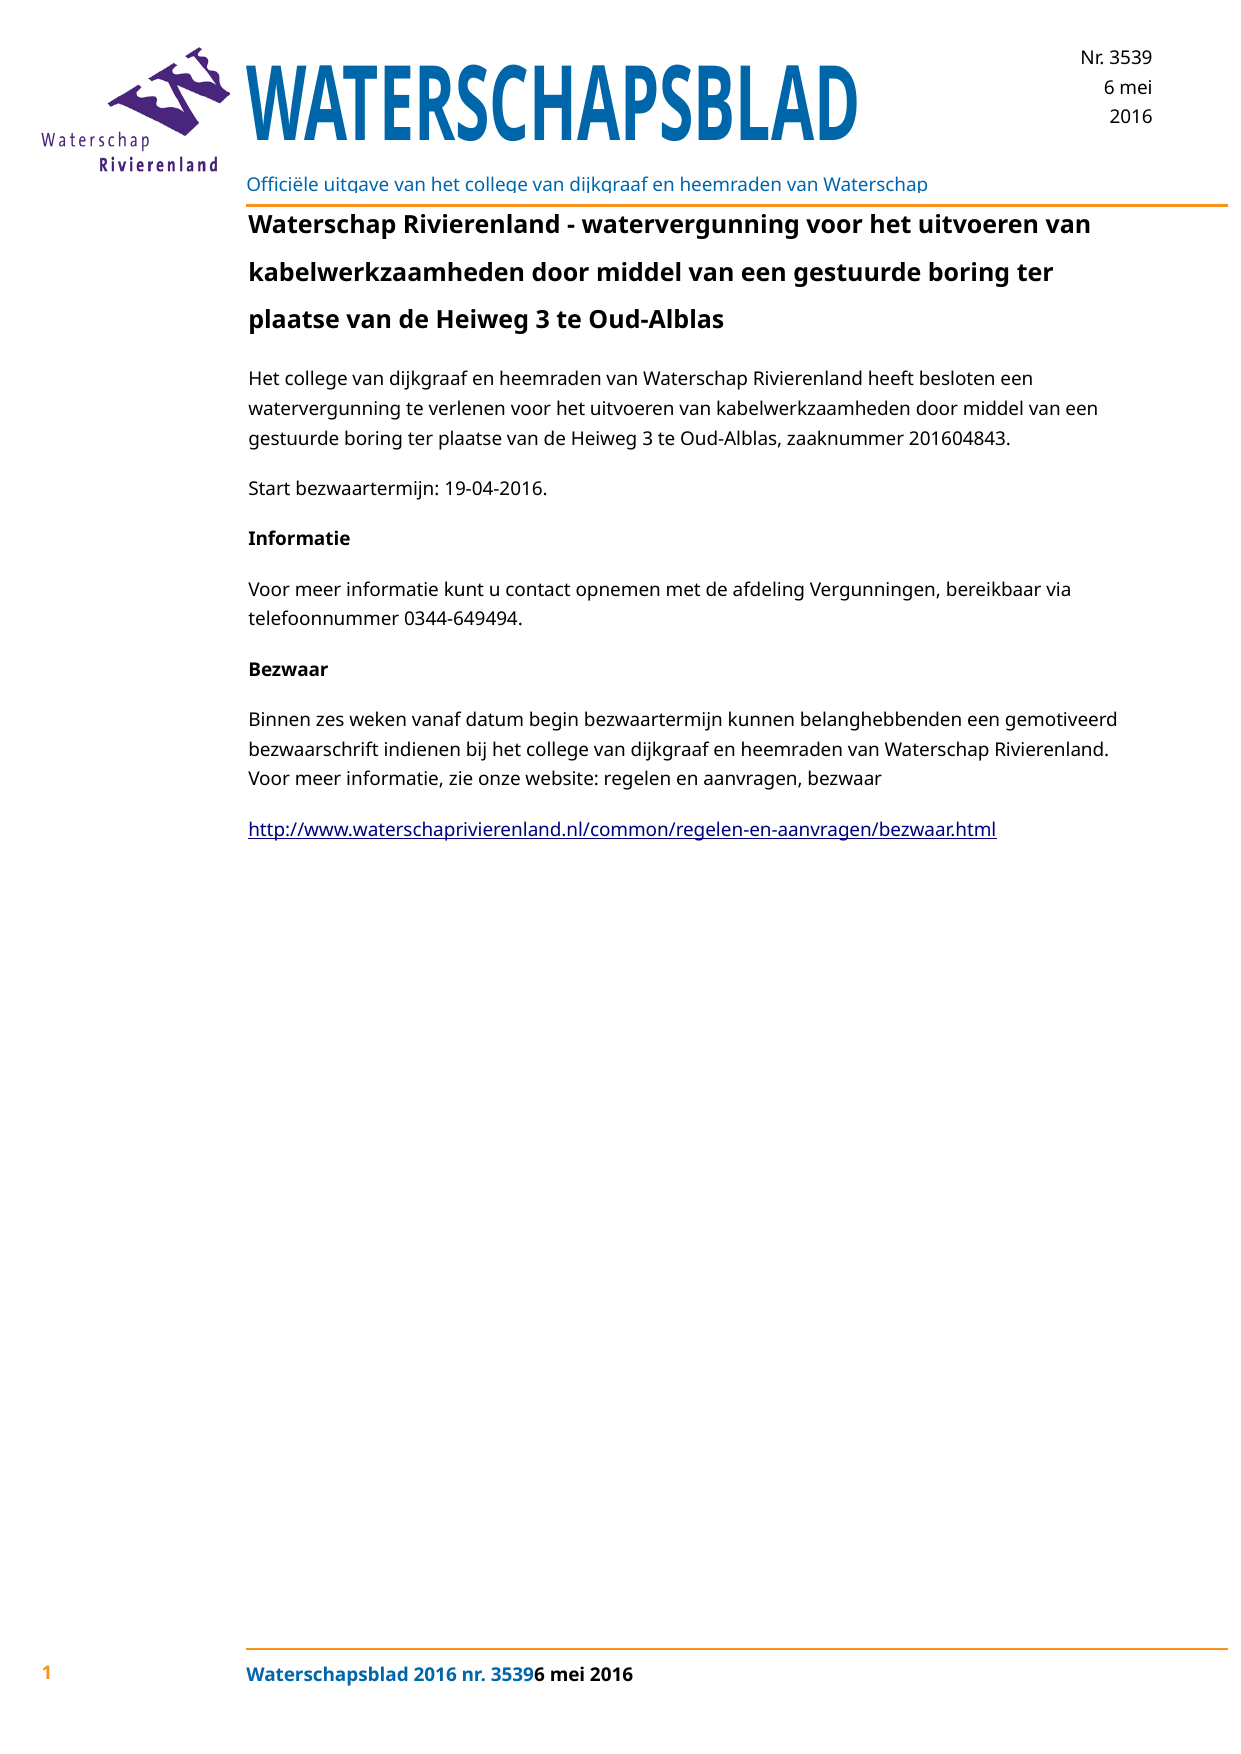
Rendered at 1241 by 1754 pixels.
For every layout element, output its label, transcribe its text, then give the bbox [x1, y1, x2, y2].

text Binnen zes weken vanaf datum begin bezwaartermijn kunnen belanghebbenden een gemotiveerd bezwaarschrift indienen bij het college van dijkgraaf en heemraden van Waterschap Rivierenland. Voor meer informatie, zie onze website: regelen en aanvragen, bezwaar [248, 706, 1152, 791]
text Start bezwaartermijn: 19-04-2016. [248, 475, 1152, 501]
text Informatie [248, 526, 1152, 551]
text Bezwaar [248, 656, 1152, 682]
text http://www.waterschaprivierenland.nl/common/regelen-en-aanvragen/bezwaar.html [248, 816, 1152, 842]
text Het college van dijkgraaf en heemraden van Waterschap Rivierenland heeft besloten een watervergunning te verlenen voor het uitvoeren van kabelwerkzaamheden door middel van een gestuurde boring ter plaatse van de Heiweg 3 te Oud-Alblas, zaaknummer 201604843. [248, 366, 1152, 450]
text Waterschap Rivierenland - watervergunning voor het uitvoeren van kabelwerkzaamheden door middel van een gestuurde boring ter plaatse van de Heiweg 3 te Oud-Alblas [248, 207, 1152, 336]
picture [41, 47, 231, 172]
text Voor meer informatie kunt u contact opnemen met de afdeling Vergunningen, bereikbaar via telefoonnummer 0344-649494. [248, 576, 1152, 631]
